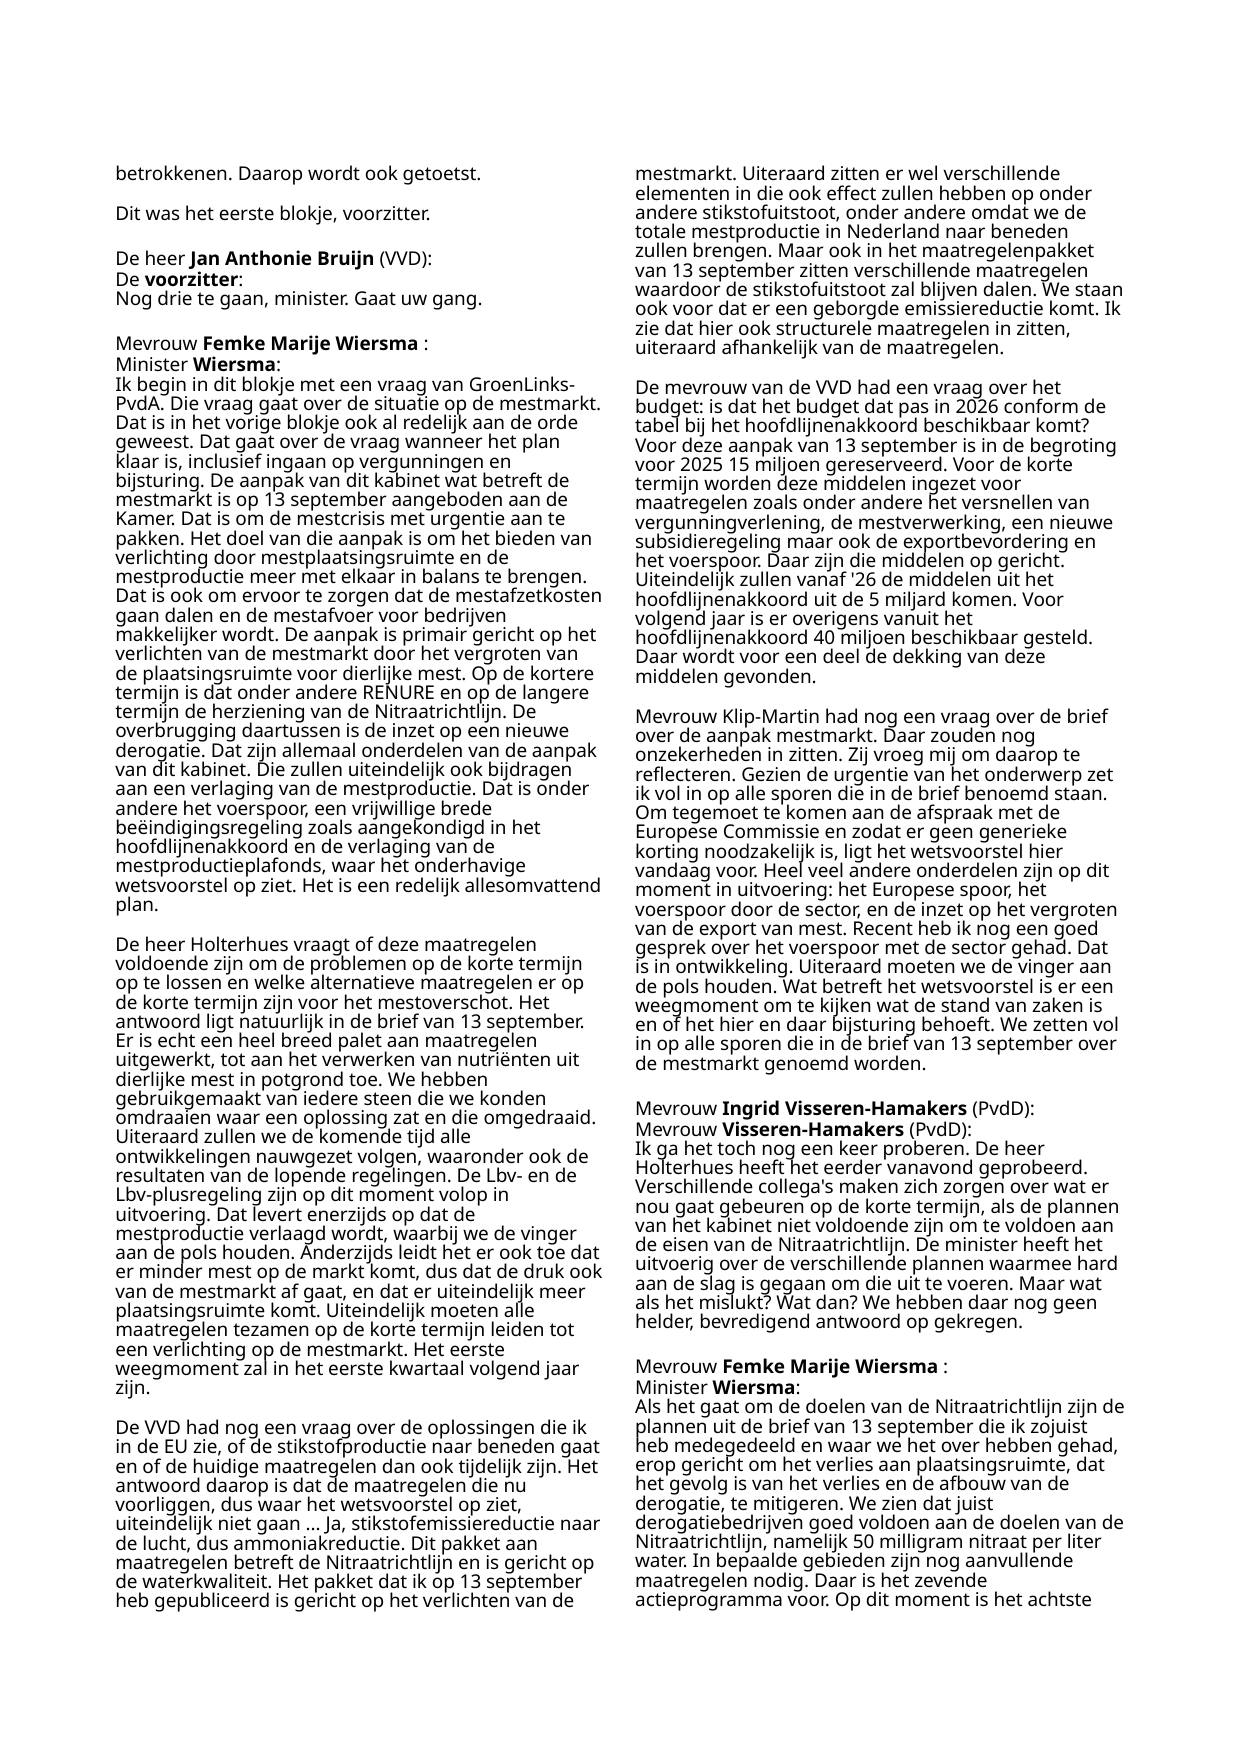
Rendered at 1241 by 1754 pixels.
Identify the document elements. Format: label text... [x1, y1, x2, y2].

text De heer Holterhues vraagt of deze maatregelen voldoende zijn om de problemen op de korte termijn op te lossen en welke alternatieve maatregelen er op de korte termijn zijn voor het mestoverschot. Het antwoord ligt natuurlijk in de brief van 13 september. Er is echt een heel breed palet aan maatregelen uitgewerkt, tot aan het verwerken van nutriënten uit dierlijke mest in potgrond toe. We hebben gebruikgemaakt van iedere steen die we konden omdraaien waar een oplossing zat en die omgedraaid. Uiteraard zullen we de komende tijd alle ontwikkelingen nauwgezet volgen, waaronder ook de resultaten van de lopende regelingen. De Lbv- en de Lbv-plusregeling zijn op dit moment volop in uitvoering. Dat levert enerzijds op dat de mestproductie verlaagd wordt, waarbij we de vinger aan de pols houden. Anderzijds leidt het er ook toe dat er minder mest op de markt komt, dus dat de druk ook van de mestmarkt af gaat, en dat er uiteindelijk meer plaatsingsruimte komt. Uiteindelijk moeten alle maatregelen tezamen op de korte termijn leiden tot een verlichting op de mestmarkt. Het eerste weegmoment zal in het eerste kwartaal volgend jaar zijn. [115, 936, 605, 1398]
text De VVD had nog een vraag over de oplossingen die ik in de EU zie, of de stikstofproductie naar beneden gaat en of de huidige maatregelen dan ook tijdelijk zijn. Het antwoord daarop is dat de maatregelen die nu voorliggen, dus waar het wetsvoorstel op ziet, uiteindelijk niet gaan ... Ja, stikstofemissiereductie naar de lucht, dus ammoniakreductie. Dit pakket aan maatregelen betreft de Nitraatrichtlijn en is gericht op de waterkwaliteit. Het pakket dat ik op 13 september heb gepubliceerd is gericht op het verlichten van de [115, 1419, 605, 1612]
text Dit was het eerste blokje, voorzitter. [115, 205, 605, 224]
text De voorzitter: [115, 271, 605, 290]
text Minister Wiersma: [635, 1379, 1125, 1398]
text Mevrouw Femke Marije Wiersma : [115, 331, 605, 356]
text Mevrouw Klip-Martin had nog een vraag over de brief over de aanpak mestmarkt. Daar zouden nog onzekerheden in zitten. Zij vroeg mij om daarop te reflecteren. Gezien de urgentie van het onderwerp zet ik vol in op alle sporen die in de brief benoemd staan. Om tegemoet te komen aan de afspraak met de Europese Commissie en zodat er geen generieke korting noodzakelijk is, ligt het wetsvoorstel hier vandaag voor. Heel veel andere onderdelen zijn op dit moment in uitvoering: het Europese spoor, het voerspoor door de sector, en de inzet op het vergroten van de export van mest. Recent heb ik nog een goed gesprek over het voerspoor met de sector gehad. Dat is in ontwikkeling. Uiteraard moeten we de vinger aan de pols houden. Wat betreft het wetsvoorstel is er een weegmoment om te kijken wat de stand van zaken is en of het hier en daar bijsturing behoeft. We zetten vol in op alle sporen die in de brief van 13 september over de mestmarkt genoemd worden. [635, 708, 1125, 1074]
text betrokkenen. Daarop wordt ook getoetst. [115, 165, 605, 184]
text Ik ga het toch nog een keer proberen. De heer Holterhues heeft het eerder vanavond geprobeerd. Verschillende collega's maken zich zorgen over wat er nou gaat gebeuren op de korte termijn, als de plannen van het kabinet niet voldoende zijn om te voldoen aan de eisen van de Nitraatrichtlijn. De minister heeft het uitvoerig over de verschillende plannen waarmee hard aan de slag is gegaan om die uit te voeren. Maar wat als het mislukt? Wat dan? We hebben daar nog geen helder, bevredigend antwoord op gekregen. [635, 1140, 1125, 1332]
text Mevrouw Visseren-Hamakers (PvdD): [635, 1121, 1125, 1140]
text Minister Wiersma: [115, 356, 605, 376]
text Mevrouw Ingrid Visseren-Hamakers (PvdD): [635, 1095, 1125, 1121]
text De heer Jan Anthonie Bruijn (VVD): [115, 245, 605, 271]
text Ik begin in dit blokje met een vraag van GroenLinks-PvdA. Die vraag gaat over de situatie op de mestmarkt. Dat is in het vorige blokje ook al redelijk aan de orde geweest. Dat gaat over de vraag wanneer het plan klaar is, inclusief ingaan op vergunningen en bijsturing. De aanpak van dit kabinet wat betreft de mestmarkt is op 13 september aangeboden aan de Kamer. Dat is om de mestcrisis met urgentie aan te pakken. Het doel van die aanpak is om het bieden van verlichting door mestplaatsingsruimte en de mestproductie meer met elkaar in balans te brengen. Dat is ook om ervoor te zorgen dat de mestafzetkosten gaan dalen en de mestafvoer voor bedrijven makkelijker wordt. De aanpak is primair gericht op het verlichten van de mestmarkt door het vergroten van de plaatsingsruimte voor dierlijke mest. Op de kortere termijn is dat onder andere RENURE en op de langere termijn de herziening van de Nitraatrichtlijn. De overbrugging daartussen is de inzet op een nieuwe derogatie. Dat zijn allemaal onderdelen van de aanpak van dit kabinet. Die zullen uiteindelijk ook bijdragen aan een verlaging van de mestproductie. Dat is onder andere het voerspoor, een vrijwillige brede beëindigingsregeling zoals aangekondigd in het hoofdlijnenakkoord en de verlaging van de mestproductieplafonds, waar het onderhavige wetsvoorstel op ziet. Het is een redelijk allesomvattend plan. [115, 376, 605, 915]
text Als het gaat om de doelen van de Nitraatrichtlijn zijn de plannen uit de brief van 13 september die ik zojuist heb medegedeeld en waar we het over hebben gehad, erop gericht om het verlies aan plaatsingsruimte, dat het gevolg is van het verlies en de afbouw van de derogatie, te mitigeren. We zien dat juist derogatiebedrijven goed voldoen aan de doelen van de Nitraatrichtlijn, namelijk 50 milligram nitraat per liter water. In bepaalde gebieden zijn nog aanvullende maatregelen nodig. Daar is het zevende actieprogramma voor. Op dit moment is het achtste [635, 1398, 1125, 1610]
text Nog drie te gaan, minister. Gaat uw gang. [115, 290, 605, 310]
text Mevrouw Femke Marije Wiersma : [635, 1353, 1125, 1379]
text mestmarkt. Uiteraard zitten er wel verschillende elementen in die ook effect zullen hebben op onder andere stikstofuitstoot, onder andere omdat we de totale mestproductie in Nederland naar beneden zullen brengen. Maar ook in het maatregelenpakket van 13 september zitten verschillende maatregelen waardoor de stikstofuitstoot zal blijven dalen. We staan ook voor dat er een geborgde emissiereductie komt. Ik zie dat hier ook structurele maatregelen in zitten, uiteraard afhankelijk van de maatregelen. [635, 165, 1125, 358]
text De mevrouw van de VVD had een vraag over het budget: is dat het budget dat pas in 2026 conform de tabel bij het hoofdlijnenakkoord beschikbaar komt? Voor deze aanpak van 13 september is in de begroting voor 2025 15 miljoen gereserveerd. Voor de korte termijn worden deze middelen ingezet voor maatregelen zoals onder andere het versnellen van vergunningverlening, de mestverwerking, een nieuwe subsidieregeling maar ook de exportbevordering en het voerspoor. Daar zijn die middelen op gericht. Uiteindelijk zullen vanaf '26 de middelen uit het hoofdlijnenakkoord uit de 5 miljard komen. Voor volgend jaar is er overigens vanuit het hoofdlijnenakkoord 40 miljoen beschikbaar gesteld. Daar wordt voor een deel de dekking van deze middelen gevonden. [635, 379, 1125, 687]
